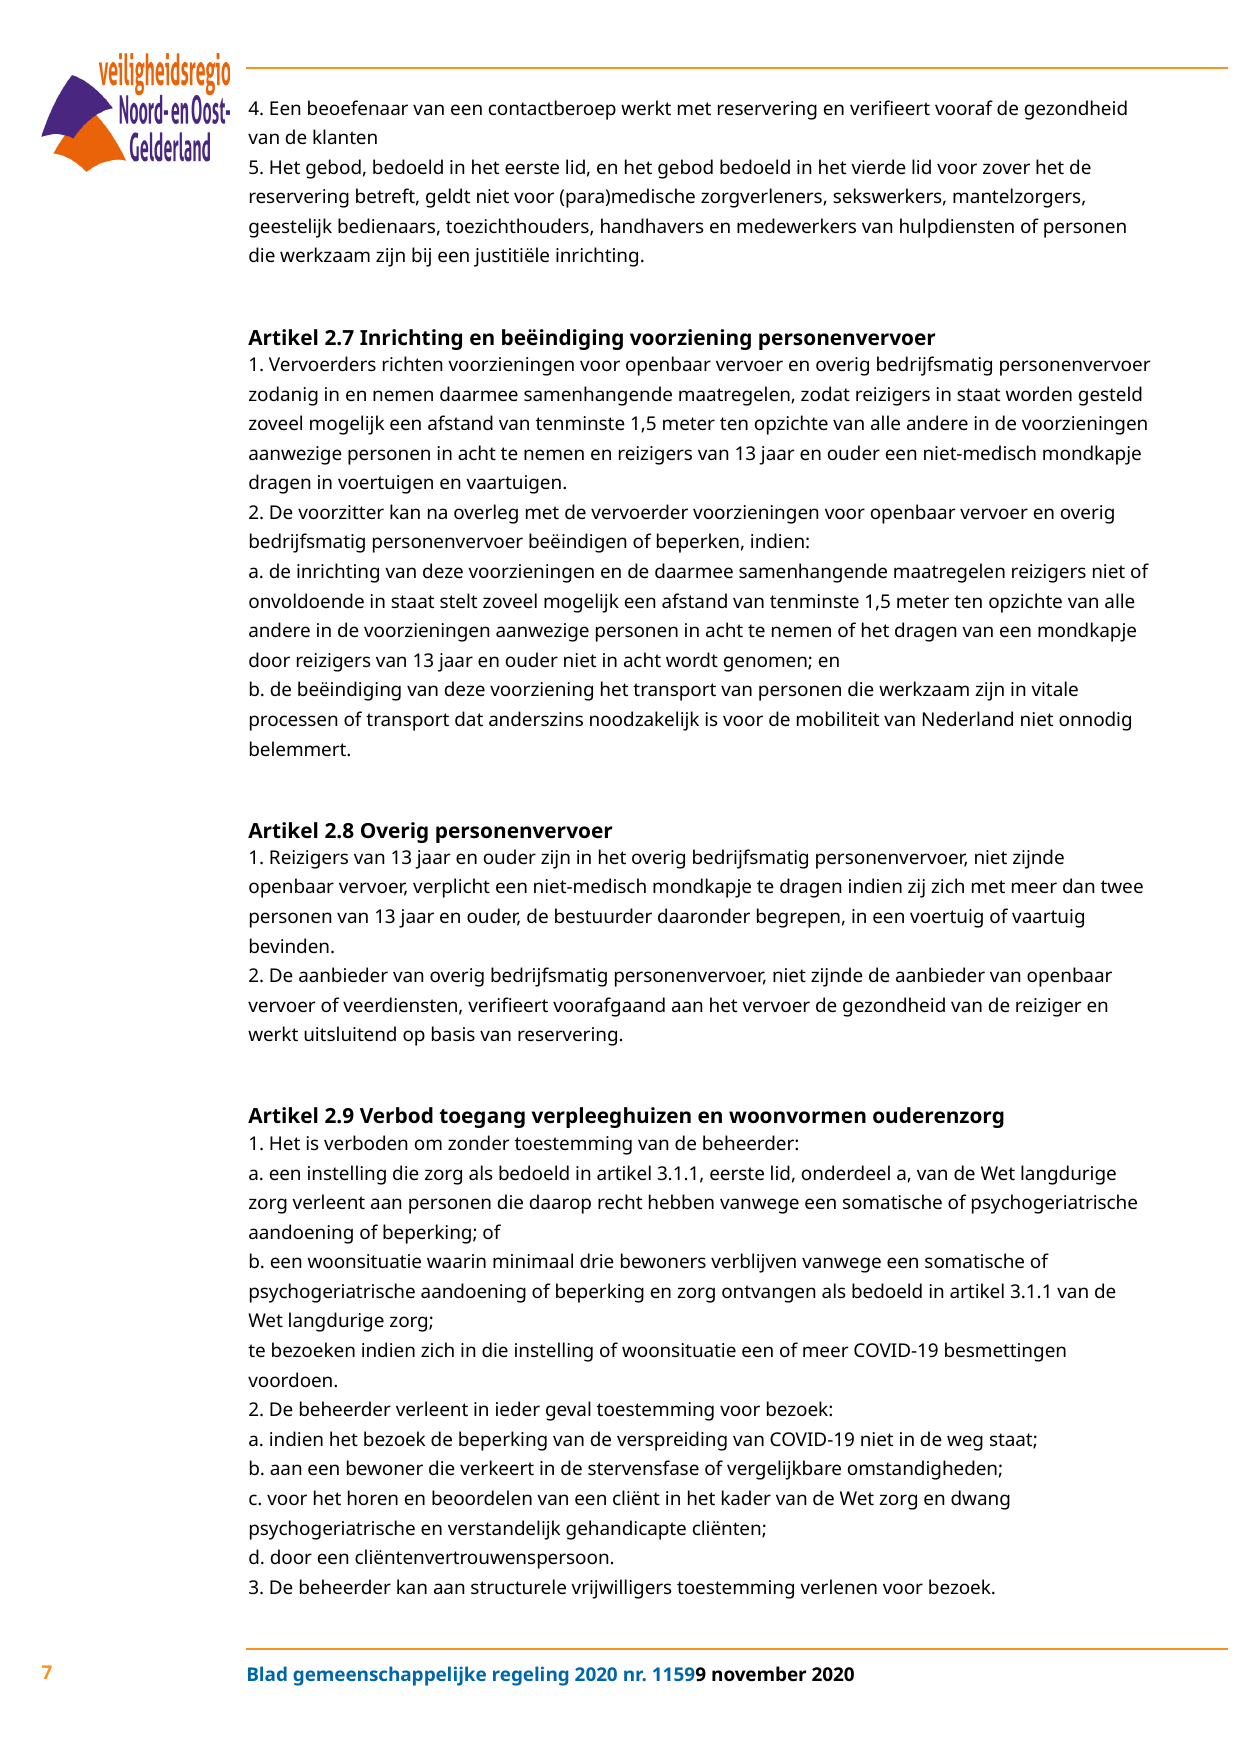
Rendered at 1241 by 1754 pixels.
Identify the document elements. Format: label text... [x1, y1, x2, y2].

text 1. Het is verboden om zonder toestemming van de beheerder: [248, 1130, 1152, 1156]
text a. de inrichting van deze voorzieningen en de daarmee samenhangende maatregelen reizigers niet of onvoldoende in staat stelt zoveel mogelijk een afstand van tenminste 1,5 meter ten opzichte van alle andere in de voorzieningen aanwezige personen in acht te nemen of het dragen van een mondkapje door reizigers van 13 jaar en ouder niet in acht wordt genomen; en [248, 558, 1152, 673]
text Artikel 2.8 Overig personenvervoer [248, 816, 1152, 844]
text 4. Een beoefenaar van een contactberoep werkt met reservering en verifieert vooraf de gezondheid van de klanten [248, 95, 1152, 150]
picture [41, 47, 231, 172]
text 2. De beheerder verleent in ieder geval toestemming voor bezoek: [248, 1396, 1152, 1422]
text Artikel 2.9 Verbod toegang verpleeghuizen en woonvormen ouderenzorg [248, 1102, 1152, 1130]
text b. aan een bewoner die verkeert in de stervensfase of vergelijkbare omstandigheden; [248, 1456, 1152, 1481]
text a. indien het bezoek de beperking van de verspreiding van COVID-19 niet in de weg staat; [248, 1426, 1152, 1452]
text a. een instelling die zorg als bedoeld in artikel 3.1.1, eerste lid, onderdeel a, van de Wet langdurige zorg verleent aan personen die daarop recht hebben vanwege een somatische of psychogeriatrische aandoening of beperking; of [248, 1160, 1152, 1244]
text b. de beëindiging van deze voorziening het transport van personen die werkzaam zijn in vitale processen of transport dat anderszins noodzakelijk is voor de mobiliteit van Nederland niet onnodig belemmert. [248, 677, 1152, 761]
text c. voor het horen en beoordelen van een cliënt in het kader van de Wet zorg en dwang psychogeriatrische en verstandelijk gehandicapte cliënten; [248, 1485, 1152, 1540]
text 3. De beheerder kan aan structurele vrijwilligers toestemming verlenen voor bezoek. [248, 1574, 1152, 1599]
text b. een woonsituatie waarin minimaal drie bewoners verblijven vanwege een somatische of psychogeriatrische aandoening of beperking en zorg ontvangen als bedoeld in artikel 3.1.1 van de Wet langdurige zorg; [248, 1248, 1152, 1333]
text 2. De voorzitter kan na overleg met de vervoerder voorzieningen voor openbaar vervoer en overig bedrijfsmatig personenvervoer beëindigen of beperken, indien: [248, 499, 1152, 554]
text d. door een cliëntenvertrouwenspersoon. [248, 1544, 1152, 1570]
text 1. Vervoerders richten voorzieningen voor openbaar vervoer en overig bedrijfsmatig personenvervoer zodanig in en nemen daarmee samenhangende maatregelen, zodat reizigers in staat worden gesteld zoveel mogelijk een afstand van tenminste 1,5 meter ten opzichte van alle andere in de voorzieningen aanwezige personen in acht te nemen en reizigers van 13 jaar en ouder een niet-medisch mondkapje dragen in voertuigen en vaartuigen. [248, 351, 1152, 495]
text 5. Het gebod, bedoeld in het eerste lid, en het gebod bedoeld in het vierde lid voor zover het de reservering betreft, geldt niet voor (para)medische zorgverleners, sekswerkers, mantelzorgers, geestelijk bedienaars, toezichthouders, handhavers en medewerkers van hulpdiensten of personen die werkzaam zijn bij een justitiële inrichting. [248, 154, 1152, 268]
text Artikel 2.7 Inrichting en beëindiging voorziening personenvervoer [248, 323, 1152, 351]
text te bezoeken indien zich in die instelling of woonsituatie een of meer COVID-19 besmettingen voordoen. [248, 1337, 1152, 1392]
text 1. Reizigers van 13 jaar en ouder zijn in het overig bedrijfsmatig personenvervoer, niet zijnde openbaar vervoer, verplicht een niet-medisch mondkapje te dragen indien zij zich met meer dan twee personen van 13 jaar en ouder, de bestuurder daaronder begrepen, in een voertuig of vaartuig bevinden. [248, 844, 1152, 959]
text 2. De aanbieder van overig bedrijfsmatig personenvervoer, niet zijnde de aanbieder van openbaar vervoer of veerdiensten, verifieert voorafgaand aan het vervoer de gezondheid van de reiziger en werkt uitsluitend op basis van reservering. [248, 962, 1152, 1047]
